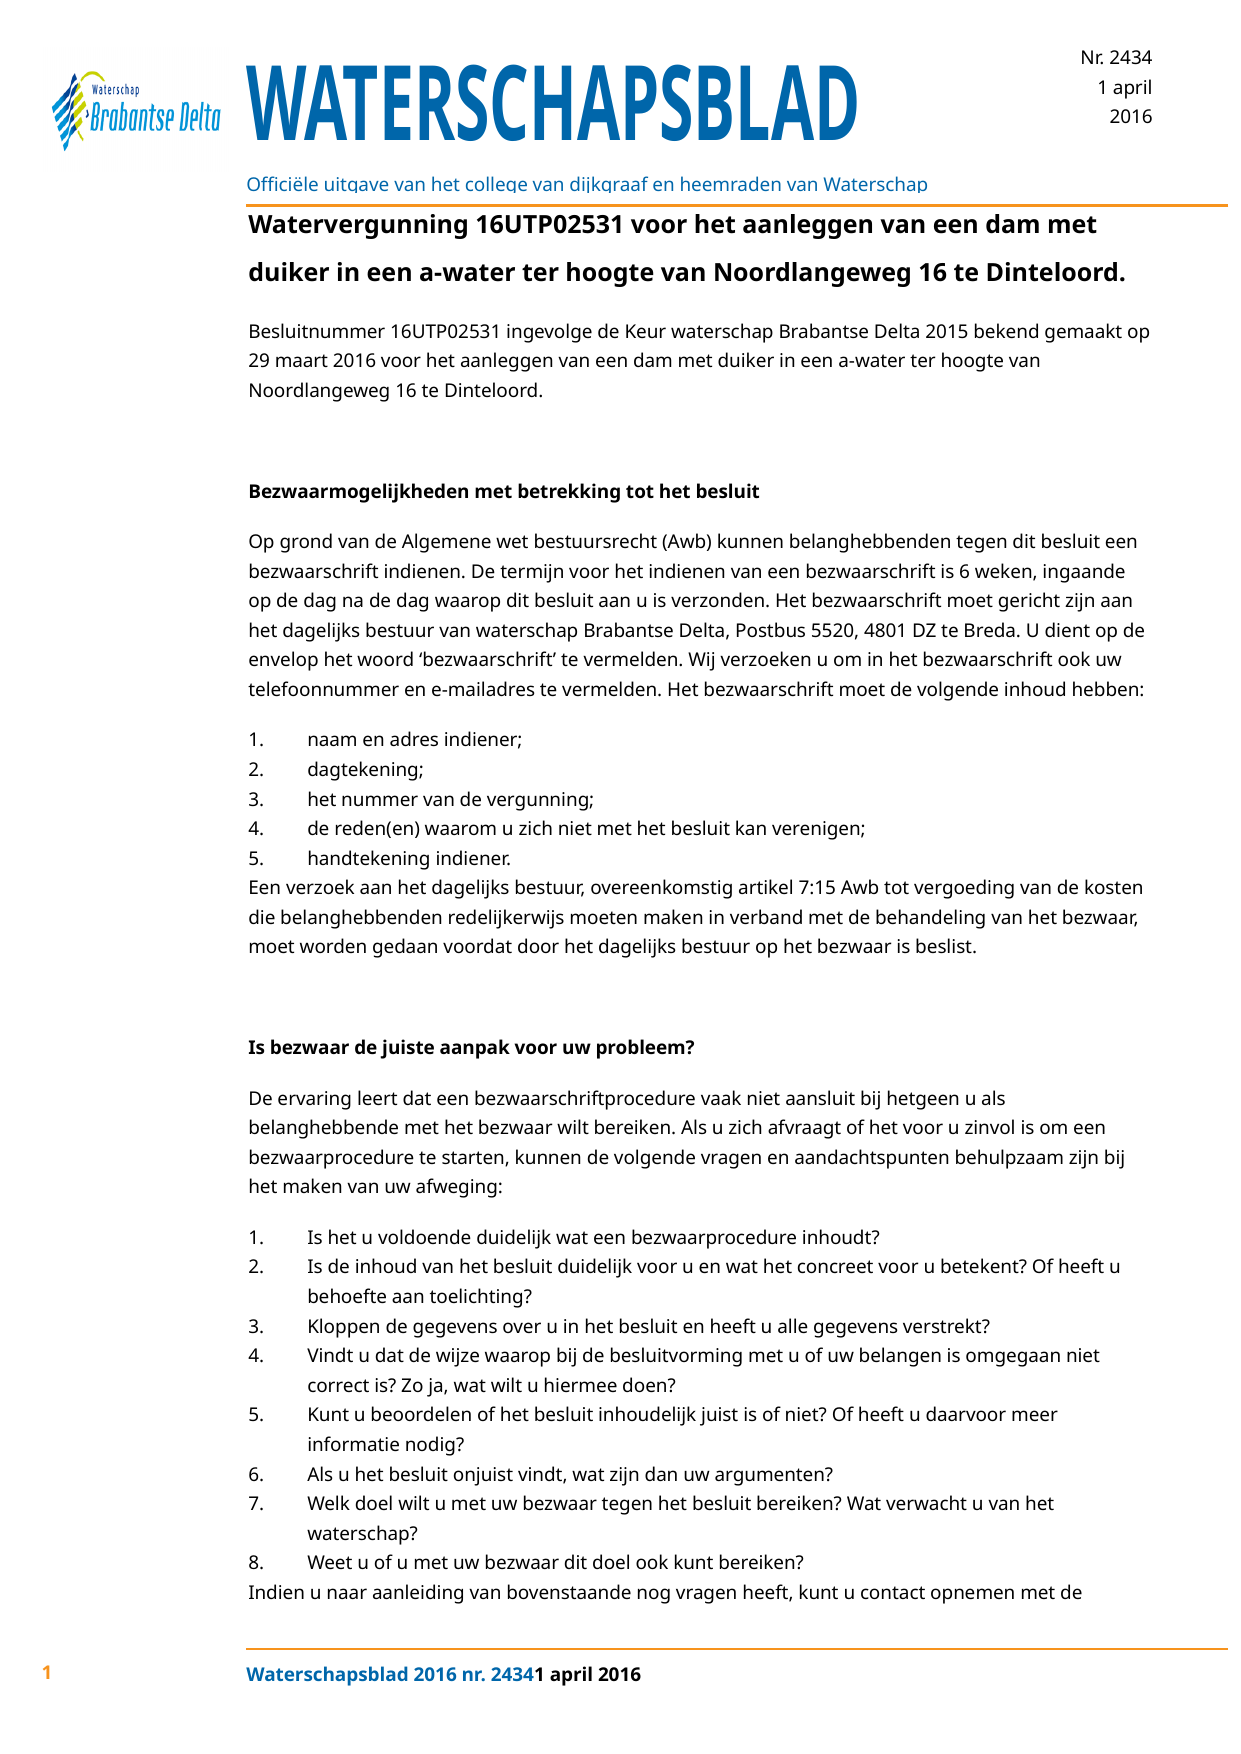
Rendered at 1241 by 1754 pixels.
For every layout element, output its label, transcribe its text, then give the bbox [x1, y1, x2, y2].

list Vindt u dat de wijze waarop bij de besluitvorming met u of uw belangen is omgegaan niet correct is? Zo ja, wat wilt u hiermee doen? [248, 1342, 1152, 1398]
picture [41, 47, 231, 172]
text De ervaring leert dat een bezwaarschriftprocedure vaak niet aansluit bij hetgeen u als belanghebbende met het bezwaar wilt bereiken. Als u zich afvraagt of het voor u zinvol is om een bezwaarprocedure te starten, kunnen de volgende vragen en aandachtspunten behulpzaam zijn bij het maken van uw afweging: [248, 1085, 1152, 1199]
text Bezwaarmogelijkheden met betrekking tot het besluit [248, 478, 1152, 504]
list Is de inhoud van het besluit duidelijk voor u en wat het concreet voor u betekent? Of heeft u behoefte aan toelichting? [248, 1254, 1152, 1309]
text Op grond van de Algemene wet bestuursrecht (Awb) kunnen belanghebbenden tegen dit besluit een bezwaarschrift indienen. De termijn voor het indienen van een bezwaarschrift is 6 weken, ingaande op de dag na de dag waarop dit besluit aan u is verzonden. Het bezwaarschrift moet gericht zijn aan het dagelijks bestuur van waterschap Brabantse Delta, Postbus 5520, 4801 DZ te Breda. U dient op de envelop het woord ‘bezwaarschrift’ te vermelden. Wij verzoeken u om in het bezwaarschrift ook uw telefoonnummer en e‑mailadres te vermelden. Het bezwaarschrift moet de volgende inhoud hebben: [248, 528, 1152, 702]
list Weet u of u met uw bezwaar dit doel ook kunt bereiken? [248, 1549, 1152, 1575]
list Welk doel wilt u met uw bezwaar tegen het besluit bereiken? Wat verwacht u van het waterschap? [248, 1490, 1152, 1546]
list naam en adres indiener; [248, 727, 1152, 752]
text Is bezwaar de juiste aanpak voor uw probleem? [248, 1034, 1152, 1060]
list handtekening indiener. [248, 845, 1152, 871]
list Is het u voldoende duidelijk wat een bezwaarprocedure inhoudt? [248, 1224, 1152, 1250]
text Watervergunning 16UTP02531 voor het aanleggen van een dam met duiker in een a-water ter hoogte van Noordlangeweg 16 te Dinteloord. [248, 207, 1152, 288]
list Als u het besluit onjuist vindt, wat zijn dan uw argumenten? [248, 1461, 1152, 1487]
text Indien u naar aanleiding van bovenstaande nog vragen heeft, kunt u contact opnemen met de [248, 1579, 1152, 1605]
list dagtekening; [248, 756, 1152, 782]
list de reden(en) waarom u zich niet met het besluit kan verenigen; [248, 815, 1152, 841]
text Besluitnummer 16UTP02531 ingevolge de Keur waterschap Brabantse Delta 2015 bekend gemaakt op 29 maart 2016 voor het aanleggen van een dam met duiker in een a-water ter hoogte van Noordlangeweg 16 te Dinteloord. [248, 318, 1152, 403]
text Een verzoek aan het dagelijks bestuur, overeenkomstig artikel 7:15 Awb tot vergoeding van de kosten die belanghebbenden redelijkerwijs moeten maken in verband met de behandeling van het bezwaar, moet worden gedaan voordat door het dagelijks bestuur op het bezwaar is beslist. [248, 874, 1152, 959]
list Kunt u beoordelen of het besluit inhoudelijk juist is of niet? Of heeft u daarvoor meer informatie nodig? [248, 1402, 1152, 1457]
list Kloppen de gegevens over u in het besluit en heeft u alle gegevens verstrekt? [248, 1313, 1152, 1339]
list het nummer van de vergunning; [248, 786, 1152, 812]
